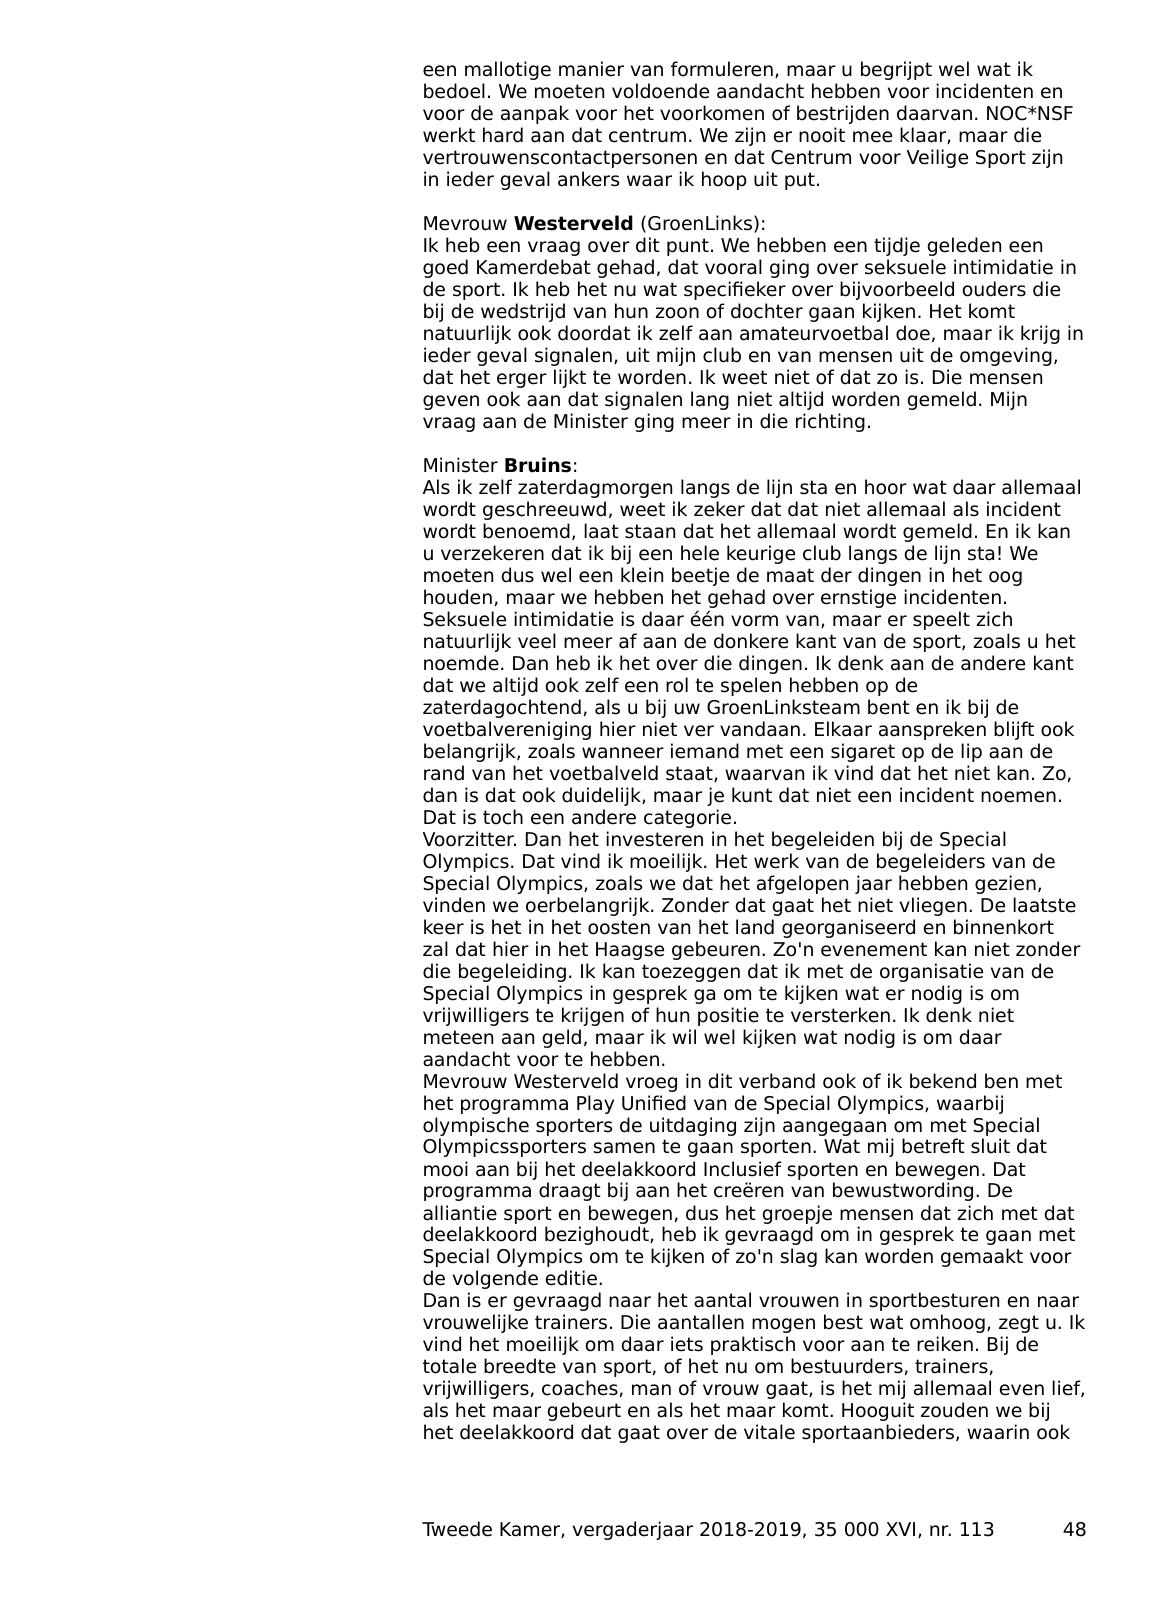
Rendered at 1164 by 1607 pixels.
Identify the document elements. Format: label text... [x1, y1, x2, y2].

text Voorzitter. Dan het investeren in het begeleiden bij de Special Olympics. Dat vind ik moeilijk. Het werk van de begeleiders van de Special Olympics, zoals we dat het afgelopen jaar hebben gezien, vinden we oerbelangrijk. Zonder dat gaat het niet vliegen. De laatste keer is het in het oosten van het land georganiseerd en binnenkort zal dat hier in het Haagse gebeuren. Zo'n evenement kan niet zonder die begeleiding. Ik kan toezeggen dat ik met de organisatie van de Special Olympics in gesprek ga om te kijken wat er nodig is om vrijwilligers te krijgen of hun positie te versterken. Ik denk niet meteen aan geld, maar ik wil wel kijken wat nodig is om daar aandacht voor te hebben. [422, 829, 1087, 1071]
text Dan is er gevraagd naar het aantal vrouwen in sportbesturen en naar vrouwelijke trainers. Die aantallen mogen best wat omhoog, zegt u. Ik vind het moeilijk om daar iets praktisch voor aan te reiken. Bij de totale breedte van sport, of het nu om bestuurders, trainers, vrijwilligers, coaches, man of vrouw gaat, is het mij allemaal even lief, als het maar gebeurt en als het maar komt. Hooguit zouden we bij het deelakkoord dat gaat over de vitale sportaanbieders, waarin ook [422, 1290, 1087, 1444]
text Mevrouw Westerveld vroeg in dit verband ook of ik bekend ben met het programma Play Unified van de Special Olympics, waarbij olympische sporters de uitdaging zijn aangegaan om met Special Olympicssporters samen te gaan sporten. Wat mij betreft sluit dat mooi aan bij het deelakkoord Inclusief sporten en bewegen. Dat programma draagt bij aan het creëren van bewustwording. De alliantie sport en bewegen, dus het groepje mensen dat zich met dat deelakkoord bezighoudt, heb ik gevraagd om in gesprek te gaan met Special Olympics om te kijken of zo'n slag kan worden gemaakt voor de volgende editie. [422, 1071, 1087, 1290]
text Minister Bruins: [422, 455, 1087, 477]
text Mevrouw Westerveld (GroenLinks): [422, 213, 1087, 235]
text Als ik zelf zaterdagmorgen langs de lijn sta en hoor wat daar allemaal wordt geschreeuwd, weet ik zeker dat dat niet allemaal als incident wordt benoemd, laat staan dat het allemaal wordt gemeld. En ik kan u verzekeren dat ik bij een hele keurige club langs de lijn sta! We moeten dus wel een klein beetje de maat der dingen in het oog houden, maar we hebben het gehad over ernstige incidenten. Seksuele intimidatie is daar één vorm van, maar er speelt zich natuurlijk veel meer af aan de donkere kant van de sport, zoals u het noemde. Dan heb ik het over die dingen. Ik denk aan de andere kant dat we altijd ook zelf een rol te spelen hebben op de zaterdagochtend, als u bij uw GroenLinksteam bent en ik bij de voetbalvereniging hier niet ver vandaan. Elkaar aanspreken blijft ook belangrijk, zoals wanneer iemand met een sigaret op de lip aan de rand van het voetbalveld staat, waarvan ik vind dat het niet kan. Zo, dan is dat ook duidelijk, maar je kunt dat niet een incident noemen. Dat is toch een andere categorie. [422, 477, 1087, 829]
text een mallotige manier van formuleren, maar u begrijpt wel wat ik bedoel. We moeten voldoende aandacht hebben voor incidenten en voor de aanpak voor het voorkomen of bestrijden daarvan. NOC*NSF werkt hard aan dat centrum. We zijn er nooit mee klaar, maar die vertrouwenscontactpersonen en dat Centrum voor Veilige Sport zijn in ieder geval ankers waar ik hoop uit put. [422, 59, 1087, 191]
text Ik heb een vraag over dit punt. We hebben een tijdje geleden een goed Kamerdebat gehad, dat vooral ging over seksuele intimidatie in de sport. Ik heb het nu wat specifieker over bijvoorbeeld ouders die bij de wedstrijd van hun zoon of dochter gaan kijken. Het komt natuurlijk ook doordat ik zelf aan amateurvoetbal doe, maar ik krijg in ieder geval signalen, uit mijn club en van mensen uit de omgeving, dat het erger lijkt te worden. Ik weet niet of dat zo is. Die mensen geven ook aan dat signalen lang niet altijd worden gemeld. Mijn vraag aan de Minister ging meer in die richting. [422, 235, 1087, 433]
